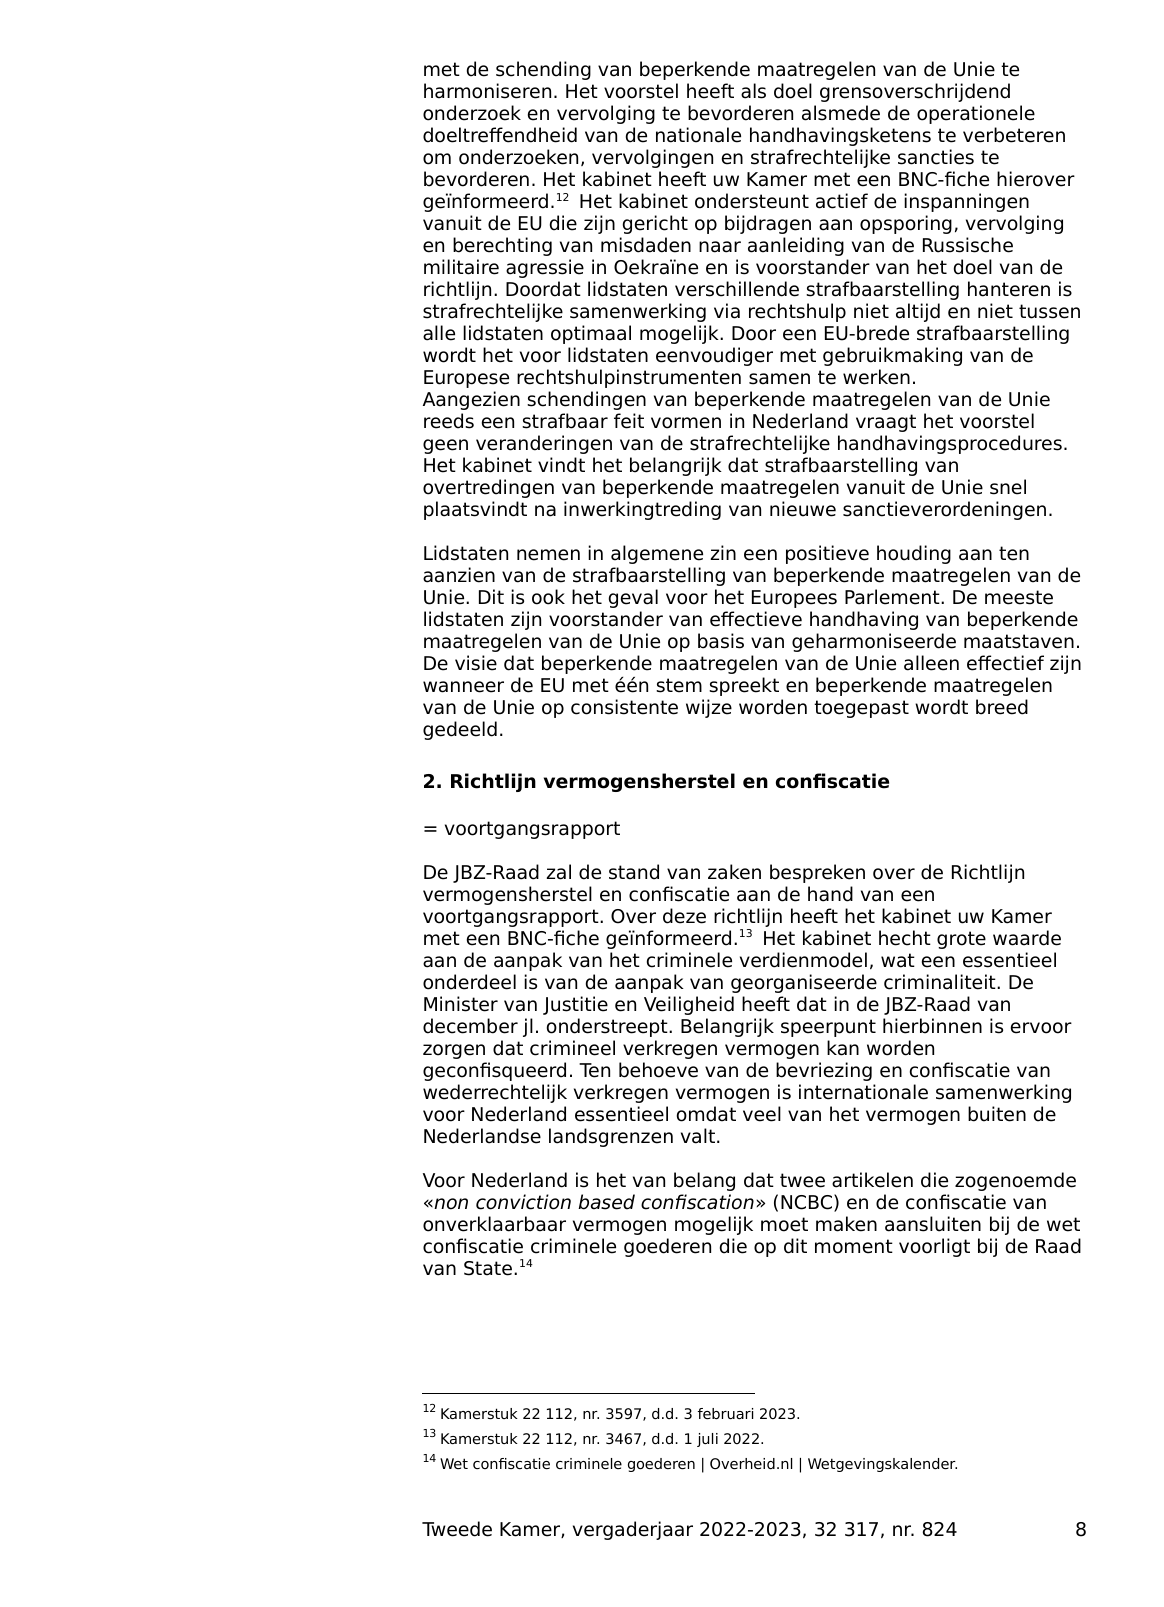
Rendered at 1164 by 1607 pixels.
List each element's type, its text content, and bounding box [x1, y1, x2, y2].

text met de schending van beperkende maatregelen van de Unie te harmoniseren. Het voorstel heeft als doel grensoverschrijdend onderzoek en vervolging te bevorderen alsmede de operationele doeltreffendheid van de nationale handhavingsketens te verbeteren om onderzoeken, vervolgingen en strafrechtelijke sancties te bevorderen. Het kabinet heeft uw Kamer met een BNC-fiche hierover geïnformeerd. Het kabinet ondersteunt actief de inspanningen vanuit de EU die zijn gericht op bijdragen aan opsporing, vervolging en berechting van misdaden naar aanleiding van de Russische militaire agressie in Oekraïne en is voorstander van het doel van de richtlijn. Doordat lidstaten verschillende strafbaarstelling hanteren is strafrechtelijke samenwerking via rechtshulp niet altijd en niet tussen alle lidstaten optimaal mogelijk. Door een EU-brede strafbaarstelling wordt het voor lidstaten eenvoudiger met gebruikmaking van de Europese rechtshulpinstrumenten samen te werken. [422, 59, 1087, 389]
text Kamerstuk 22 112, nr. 3467, d.d. 1 juli 2022. [422, 1427, 1087, 1449]
text Voor Nederland is het van belang dat twee artikelen die zogenoemde «non conviction based confiscation» (NCBC) en de confiscatie van onverklaarbaar vermogen mogelijk moet maken aansluiten bij de wet confiscatie criminele goederen die op dit moment voorligt bij de Raad van State. [422, 1170, 1087, 1279]
text Wet confiscatie criminele goederen | Overheid.nl | Wetgevingskalender. [422, 1452, 1087, 1474]
text Kamerstuk 22 112, nr. 3597, d.d. 3 februari 2023. [422, 1402, 1087, 1424]
subtitle 2. Richtlijn vermogensherstel en confiscatie [422, 771, 1087, 793]
text Aangezien schendingen van beperkende maatregelen van de Unie reeds een strafbaar feit vormen in Nederland vraagt het voorstel geen veranderingen van de strafrechtelijke handhavingsprocedures. Het kabinet vindt het belangrijk dat strafbaarstelling van overtredingen van beperkende maatregelen vanuit de Unie snel plaatsvindt na inwerkingtreding van nieuwe sanctieverordeningen. [422, 389, 1087, 521]
text Lidstaten nemen in algemene zin een positieve houding aan ten aanzien van de strafbaarstelling van beperkende maatregelen van de Unie. Dit is ook het geval voor het Europees Parlement. De meeste lidstaten zijn voorstander van effectieve handhaving van beperkende maatregelen van de Unie op basis van geharmoniseerde maatstaven. De visie dat beperkende maatregelen van de Unie alleen effectief zijn wanneer de EU met één stem spreekt en beperkende maatregelen van de Unie op consistente wijze worden toegepast wordt breed gedeeld. [422, 543, 1087, 741]
text De JBZ-Raad zal de stand van zaken bespreken over de Richtlijn vermogensherstel en confiscatie aan de hand van een voortgangsrapport. Over deze richtlijn heeft het kabinet uw Kamer met een BNC-fiche geïnformeerd. Het kabinet hecht grote waarde aan de aanpak van het criminele verdienmodel, wat een essentieel onderdeel is van de aanpak van georganiseerde criminaliteit. De Minister van Justitie en Veiligheid heeft dat in de JBZ-Raad van december jl. onderstreept. Belangrijk speerpunt hierbinnen is ervoor zorgen dat crimineel verkregen vermogen kan worden geconfisqueerd. Ten behoeve van de bevriezing en confiscatie van wederrechtelijk verkregen vermogen is internationale samenwerking voor Nederland essentieel omdat veel van het vermogen buiten de Nederlandse landsgrenzen valt. [422, 862, 1087, 1147]
text = voortgangsrapport [422, 818, 1087, 839]
